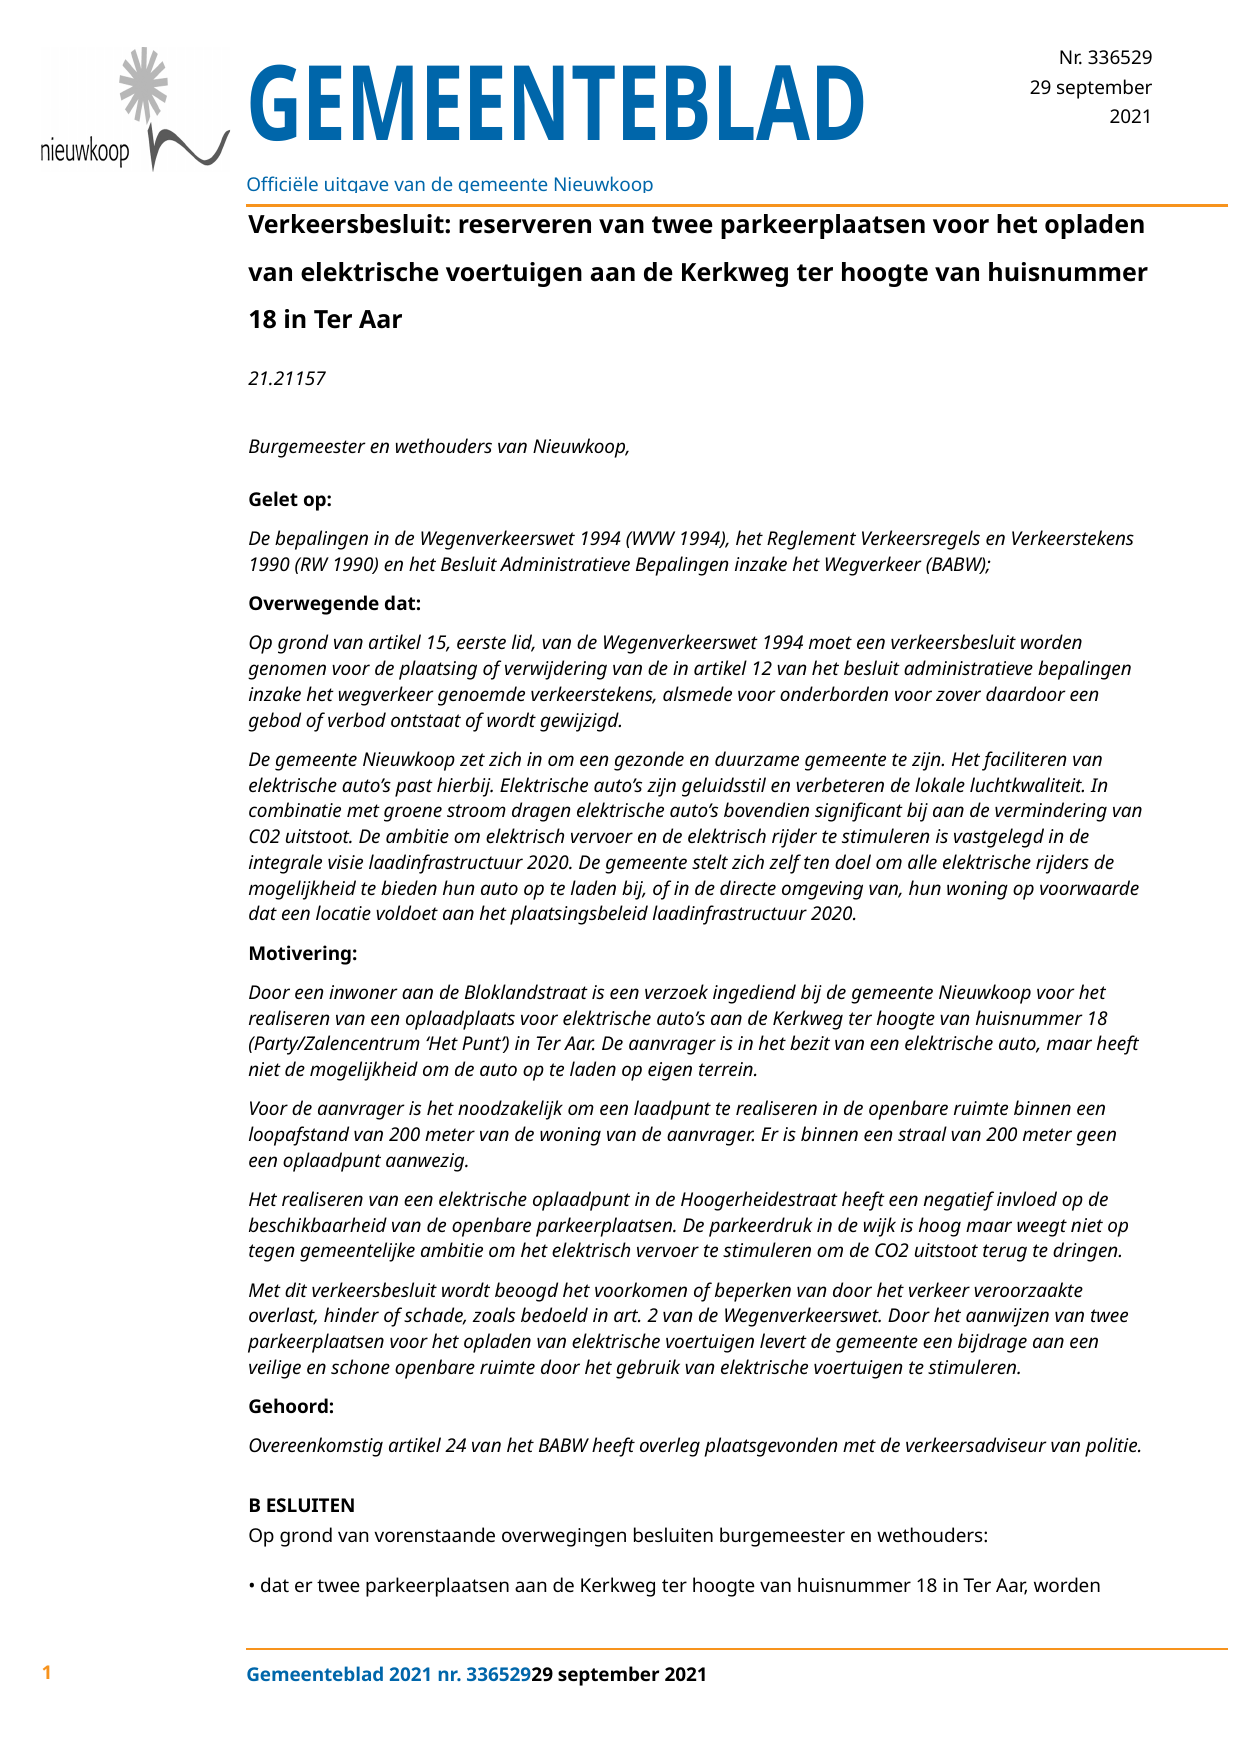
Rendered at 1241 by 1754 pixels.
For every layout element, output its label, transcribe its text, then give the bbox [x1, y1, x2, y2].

text Op grond van artikel 15, eerste lid, van de Wegenverkeerswet 1994 moet een verkeersbesluit worden genomen voor de plaatsing of verwijdering van de in artikel 12 van het besluit administratieve bepalingen inzake het wegverkeer genoemde verkeerstekens, alsmede voor onderborden voor zover daardoor een gebod of verbod ontstaat of wordt gewijzigd. [248, 629, 1152, 732]
picture [41, 47, 231, 172]
text Met dit verkeersbesluit wordt beoogd het voorkomen of beperken van door het verkeer veroorzaakte overlast, hinder of schade, zoals bedoeld in art. 2 van de Wegenverkeerswet. Door het aanwijzen van twee parkeerplaatsen voor het opladen van elektrische voertuigen levert de gemeente een bijdrage aan een veilige en schone openbare ruimte door het gebruik van elektrische voertuigen te stimuleren. [248, 1277, 1152, 1380]
text B ESLUITEN [248, 1493, 1152, 1518]
text Gehoord: [248, 1393, 1152, 1419]
text Motivering: [248, 940, 1152, 965]
text Overeenkomstig artikel 24 van het BABW heeft overleg plaatsgevonden met de verkeersadviseur van politie. [248, 1433, 1152, 1458]
text Burgemeester en wethouders van Nieuwkoop, [248, 433, 1152, 459]
text Voor de aanvrager is het noodzakelijk om een laadpunt te realiseren in de openbare ruimte binnen een loopafstand van 200 meter van de woning van de aanvrager. Er is binnen een straal van 200 meter geen een oplaadpunt aanwezig. [248, 1095, 1152, 1173]
text Verkeersbesluit: reserveren van twee parkeerplaatsen voor het opladen van elektrische voertuigen aan de Kerkweg ter hoogte van huisnummer 18 in Ter Aar [248, 207, 1152, 336]
text Overwegende dat: [248, 590, 1152, 616]
text • dat er twee parkeerplaatsen aan de Kerkweg ter hoogte van huisnummer 18 in Ter Aar, worden [248, 1573, 1152, 1598]
text De bepalingen in de Wegenverkeerswet 1994 (WVW 1994), het Reglement Verkeersregels en Verkeerstekens 1990 (RW 1990) en het Besluit Administratieve Bepalingen inzake het Wegverkeer (BABW); [248, 525, 1152, 577]
text Door een inwoner aan de Bloklandstraat is een verzoek ingediend bij de gemeente Nieuwkoop voor het realiseren van een oplaadplaats voor elektrische auto’s aan de Kerkweg ter hoogte van huisnummer 18 (Party/Zalencentrum ‘Het Punt’) in Ter Aar. De aanvrager is in het bezit van een elektrische auto, maar heeft niet de mogelijkheid om de auto op te laden op eigen terrein. [248, 979, 1152, 1082]
text Op grond van vorenstaande overwegingen besluiten burgemeester en wethouders: [248, 1522, 1152, 1548]
text Gelet op: [248, 486, 1152, 512]
text Het realiseren van een elektrische oplaadpunt in de Hoogerheidestraat heeft een negatief invloed op de beschikbaarheid van de openbare parkeerplaatsen. De parkeerdruk in de wijk is hoog maar weegt niet op tegen gemeentelijke ambitie om het elektrisch vervoer te stimuleren om de CO2 uitstoot terug te dringen. [248, 1186, 1152, 1263]
text De gemeente Nieuwkoop zet zich in om een gezonde en duurzame gemeente te zijn. Het faciliteren van elektrische auto’s past hierbij. Elektrische auto’s zijn geluidsstil en verbeteren de lokale luchtkwaliteit. In combinatie met groene stroom dragen elektrische auto’s bovendien significant bij aan de vermindering van C02 uitstoot. De ambitie om elektrisch vervoer en de elektrisch rijder te stimuleren is vastgelegd in de integrale visie laadinfrastructuur 2020. De gemeente stelt zich zelf ten doel om alle elektrische rijders de mogelijkheid te bieden hun auto op te laden bij, of in de directe omgeving van, hun woning op voorwaarde dat een locatie voldoet aan het plaatsingsbeleid laadinfrastructuur 2020. [248, 746, 1152, 926]
text 21.21157 [248, 366, 1152, 391]
